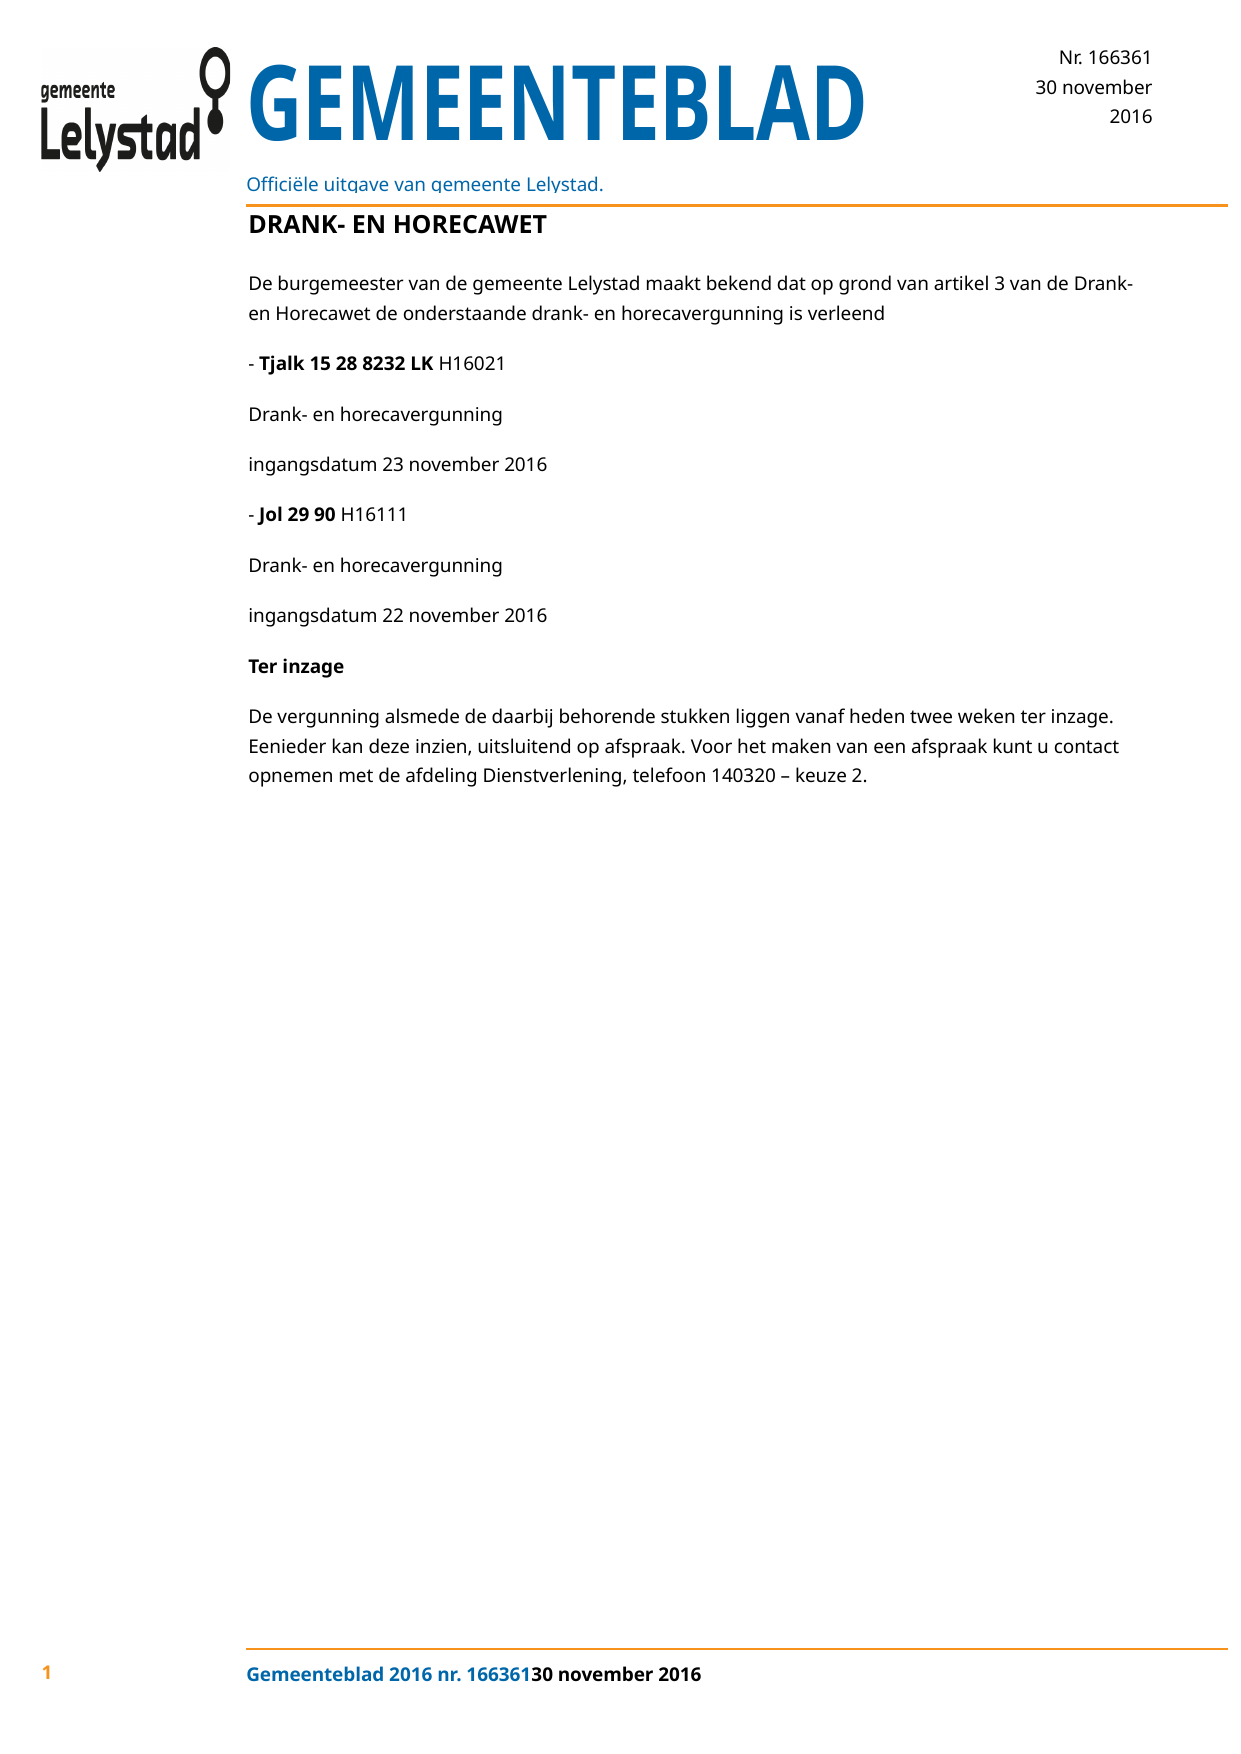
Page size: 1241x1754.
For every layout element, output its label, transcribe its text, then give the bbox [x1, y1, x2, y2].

text Ter inzage [248, 653, 1152, 678]
picture [41, 47, 231, 172]
text ingangsdatum 23 november 2016 [248, 451, 1152, 477]
text - Jol 29 90 H16111 [248, 502, 1152, 527]
text ingangsdatum 22 november 2016 [248, 602, 1152, 628]
text - Tjalk 15 28 8232 LK H16021 [248, 350, 1152, 376]
text De burgemeester van de gemeente Lelystad maakt bekend dat op grond van artikel 3 van de Drank- en Horecawet de onderstaande drank- en horecavergunning is verleend [248, 270, 1152, 326]
text Drank- en horecavergunning [248, 401, 1152, 426]
text De vergunning alsmede de daarbij behorende stukken liggen vanaf heden twee weken ter inzage. Eenieder kan deze inzien, uitsluitend op afspraak. Voor het maken van een afspraak kunt u contact opnemen met de afdeling Dienstverlening, telefoon 140320 – keuze 2. [248, 703, 1152, 788]
text DRANK- EN HORECAWET [248, 207, 1152, 241]
text Drank- en horecavergunning [248, 552, 1152, 578]
